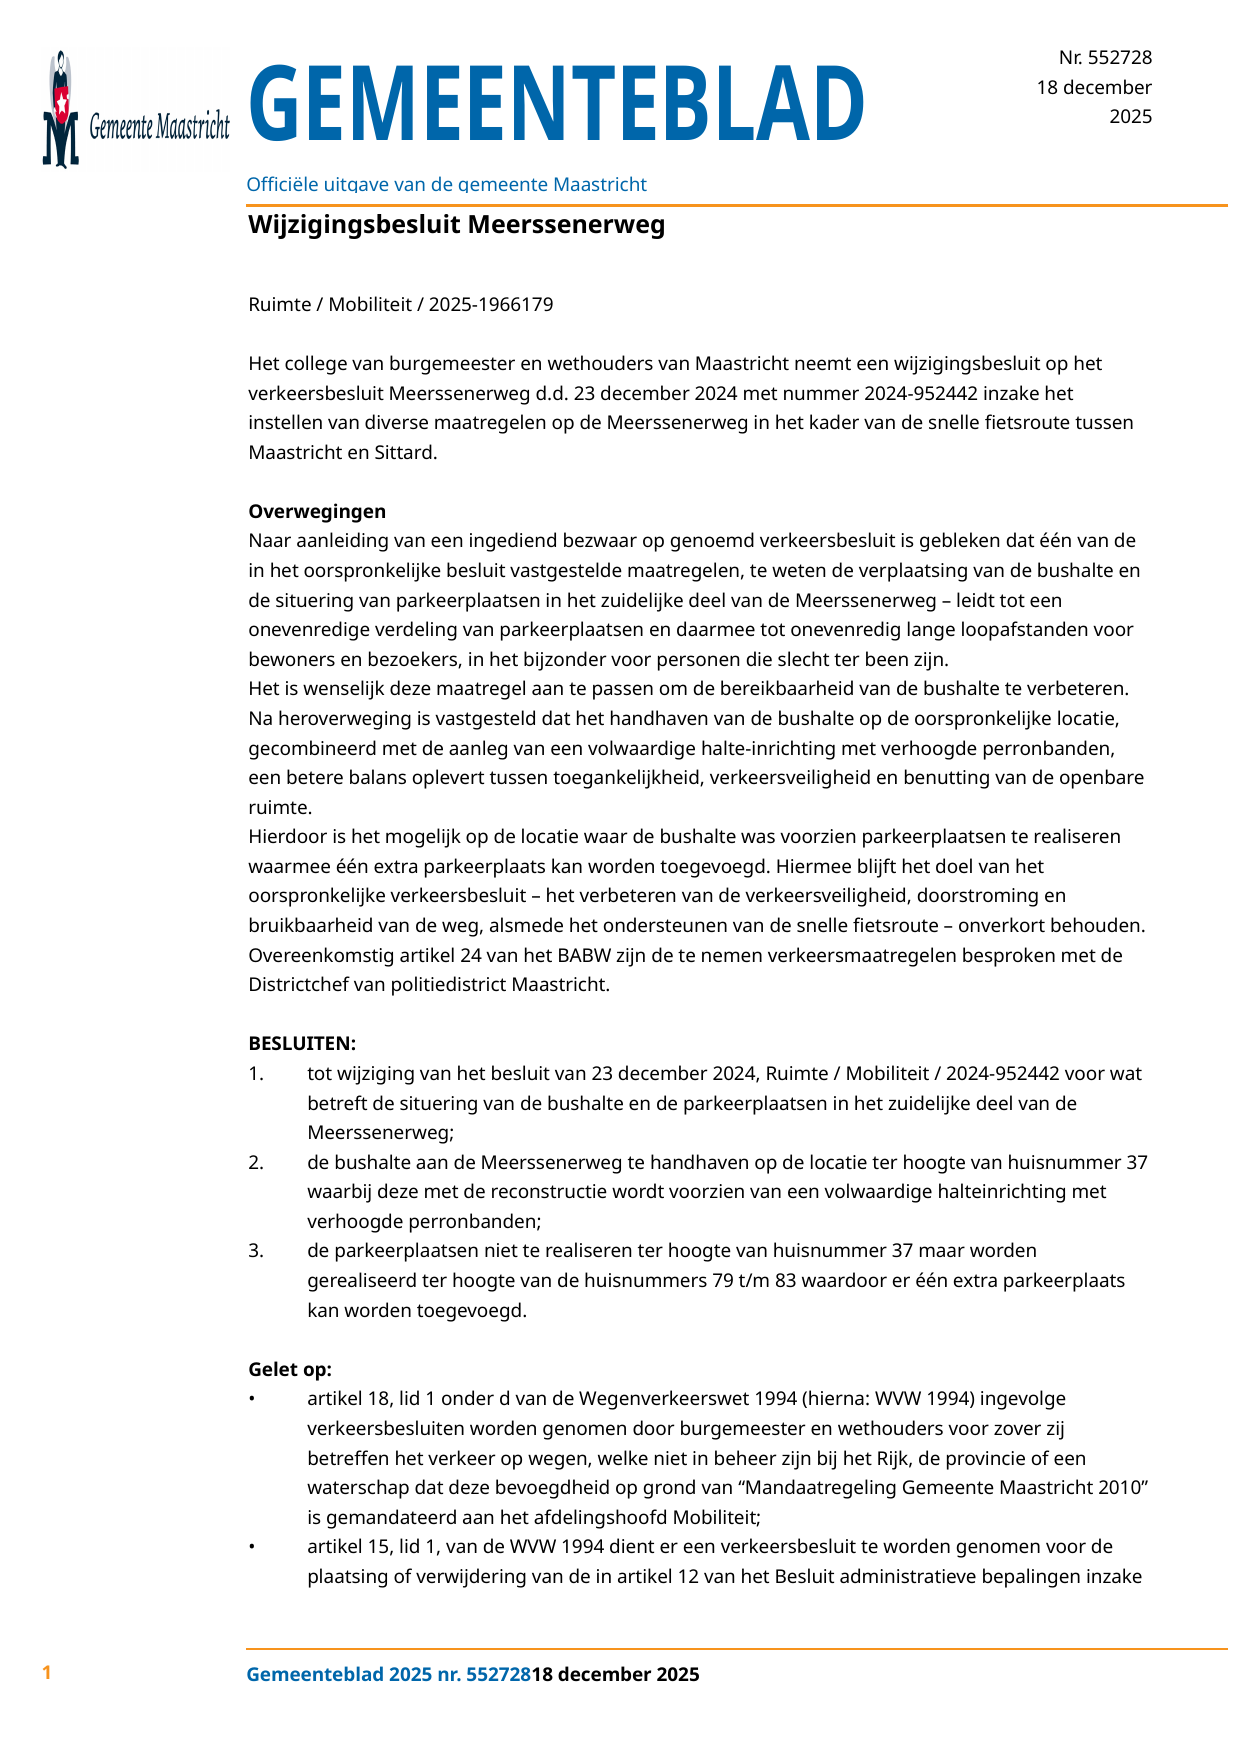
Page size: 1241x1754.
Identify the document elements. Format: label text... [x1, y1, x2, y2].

list de parkeerplaatsen niet te realiseren ter hoogte van huisnummer 37 maar worden gerealiseerd ter hoogte van de huisnummers 79 t/m 83 waardoor er één extra parkeerplaats kan worden toegevoegd. [248, 1238, 1152, 1323]
list tot wijziging van het besluit van 23 december 2024, Ruimte / Mobiliteit / 2024-952442 voor wat betreft de situering van de bushalte en de parkeerplaatsen in het zuidelijke deel van de Meerssenerweg; [248, 1060, 1152, 1145]
text Hierdoor is het mogelijk op de locatie waar de bushalte was voorzien parkeerplaatsen te realiseren waarmee één extra parkeerplaats kan worden toegevoegd. Hiermee blijft het doel van het oorspronkelijke verkeersbesluit – het verbeteren van de verkeersveiligheid, doorstroming en bruikbaarheid van de weg, alsmede het ondersteunen van de snelle fietsroute – onverkort behouden. [248, 823, 1152, 938]
picture [41, 47, 231, 172]
text BESLUITEN: [248, 1031, 1152, 1056]
text Overeenkomstig artikel 24 van het BABW zijn de te nemen verkeersmaatregelen besproken met de Districtchef van politiedistrict Maastricht. [248, 942, 1152, 997]
text Naar aanleiding van een ingediend bezwaar op genoemd verkeersbesluit is gebleken dat één van de in het oorspronkelijke besluit vastgestelde maatregelen, te weten de verplaatsing van de bushalte en de situering van parkeerplaatsen in het zuidelijke deel van de Meerssenerweg – leidt tot een onevenredige verdeling van parkeerplaatsen en daarmee tot onevenredig lange loopafstanden voor bewoners en bezoekers, in het bijzonder voor personen die slecht ter been zijn. [248, 528, 1152, 672]
text Overwegingen [248, 498, 1152, 524]
list artikel 15, lid 1, van de WVW 1994 dient er een verkeersbesluit te worden genomen voor de plaatsing of verwijdering van de in artikel 12 van het Besluit administratieve bepalingen inzake [248, 1533, 1152, 1589]
text Het college van burgemeester en wethouders van Maastricht neemt een wijzigingsbesluit op het verkeersbesluit Meerssenerweg d.d. 23 december 2024 met nummer 2024-952442 inzake het instellen van diverse maatregelen op de Meerssenerweg in het kader van de snelle fietsroute tussen Maastricht en Sittard. [248, 350, 1152, 465]
text Het is wenselijk deze maatregel aan te passen om de bereikbaarheid van de bushalte te verbeteren. Na heroverweging is vastgesteld dat het handhaven van de bushalte op de oorspronkelijke locatie, gecombineerd met de aanleg van een volwaardige halte-inrichting met verhoogde perronbanden, een betere balans oplevert tussen toegankelijkheid, verkeersveiligheid en benutting van de openbare ruimte. [248, 676, 1152, 820]
list artikel 18, lid 1 onder d van de Wegenverkeerswet 1994 (hierna: WVW 1994) ingevolge verkeersbesluiten worden genomen door burgemeester en wethouders voor zover zij betreffen het verkeer op wegen, welke niet in beheer zijn bij het Rijk, de provincie of een waterschap dat deze bevoegdheid op grond van “Mandaatregeling Gemeente Maastricht 2010” is gemandateerd aan het afdelingshoofd Mobiliteit; [248, 1386, 1152, 1530]
list de bushalte aan de Meerssenerweg te handhaven op de locatie ter hoogte van huisnummer 37 waarbij deze met de reconstructie wordt voorzien van een volwaardige halteinrichting met verhoogde perronbanden; [248, 1149, 1152, 1234]
text Wijzigingsbesluit Meerssenerweg [248, 207, 1152, 241]
text Ruimte / Mobiliteit / 2025-1966179 [248, 291, 1152, 317]
text Gelet op: [248, 1356, 1152, 1382]
